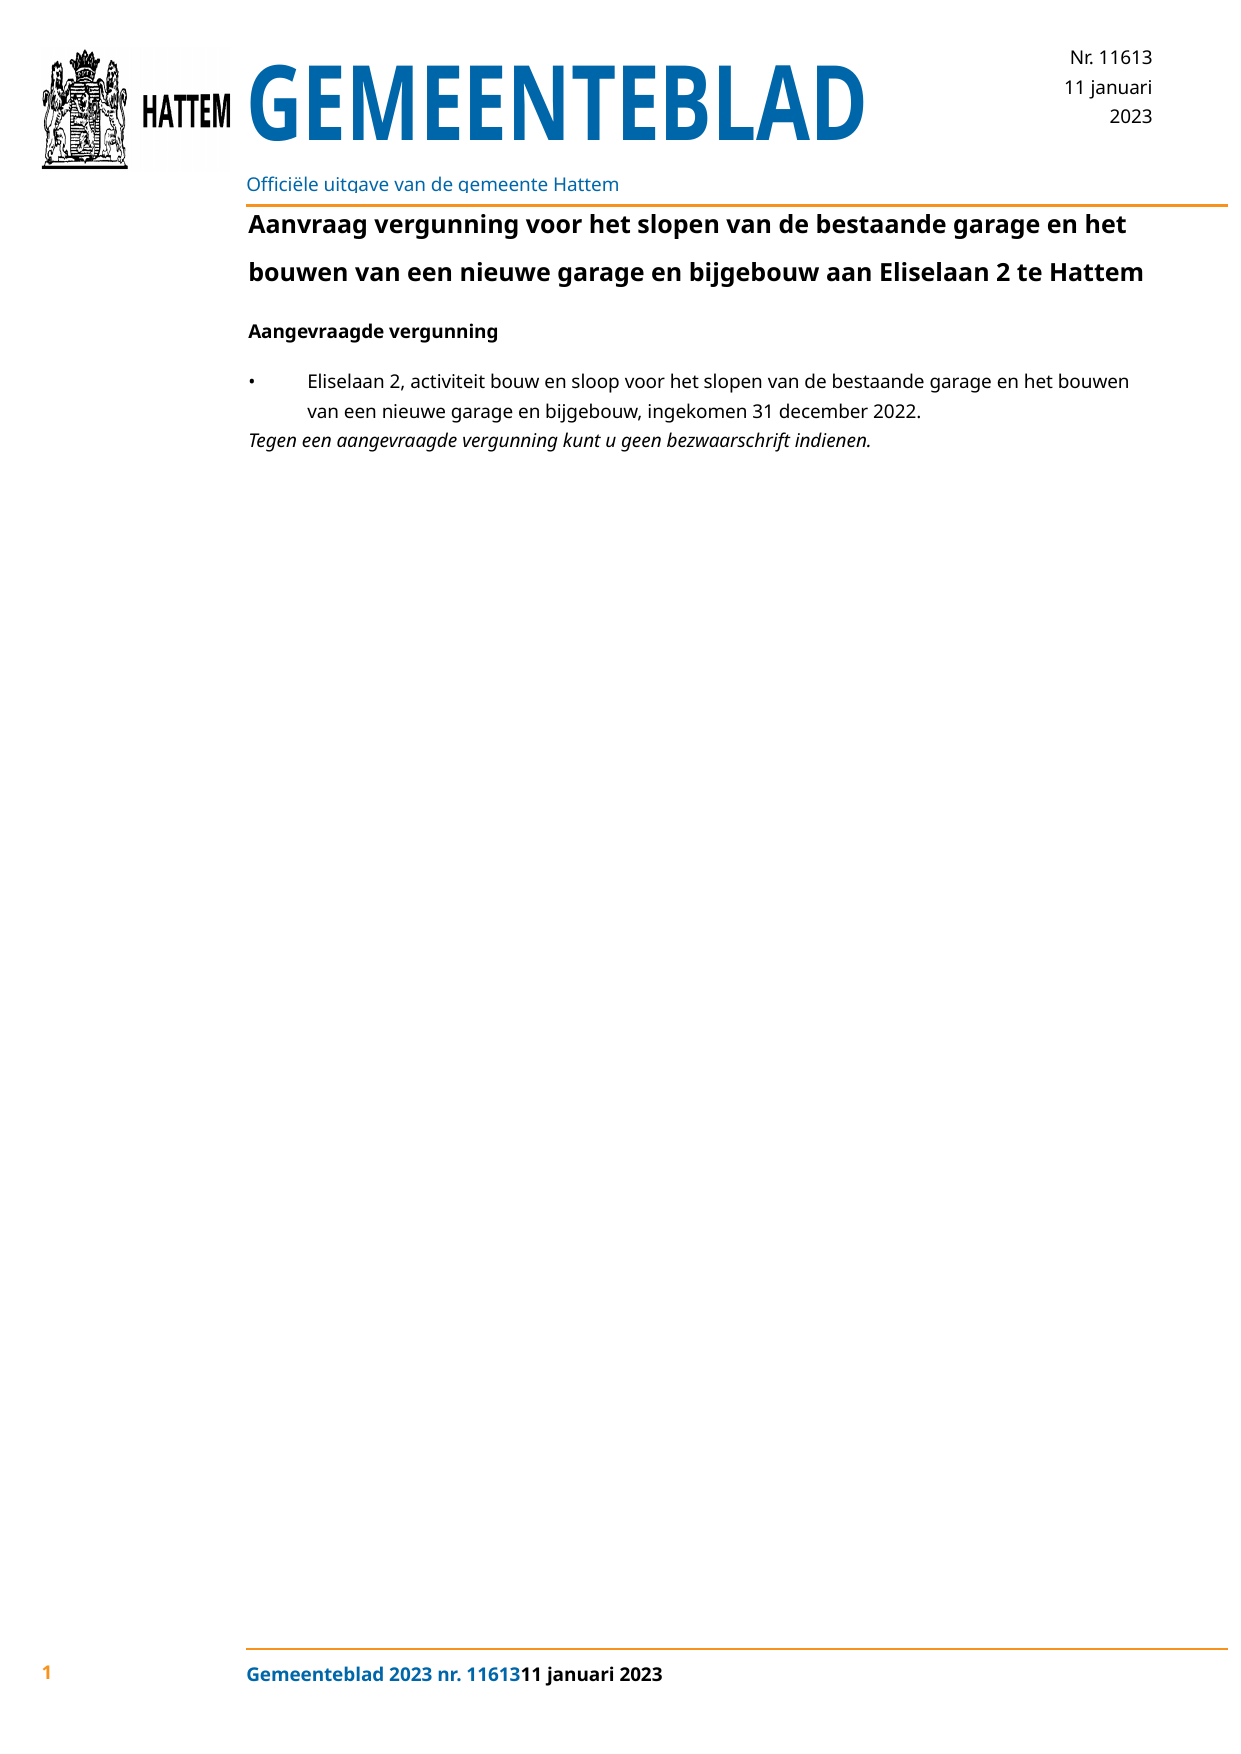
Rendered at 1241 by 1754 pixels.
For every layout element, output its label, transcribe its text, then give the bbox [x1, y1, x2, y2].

text Aangevraagde vergunning [248, 318, 1152, 344]
text Tegen een aangevraagde vergunning kunt u geen bezwaarschrift indienen. [248, 427, 1152, 453]
picture [41, 47, 231, 172]
list Eliselaan 2, activiteit bouw en sloop voor het slopen van de bestaande garage en het bouwen van een nieuwe garage en bijgebouw, ingekomen 31 december 2022. [248, 368, 1152, 424]
text Aanvraag vergunning voor het slopen van de bestaande garage en het bouwen van een nieuwe garage en bijgebouw aan Eliselaan 2 te Hattem [248, 207, 1152, 288]
